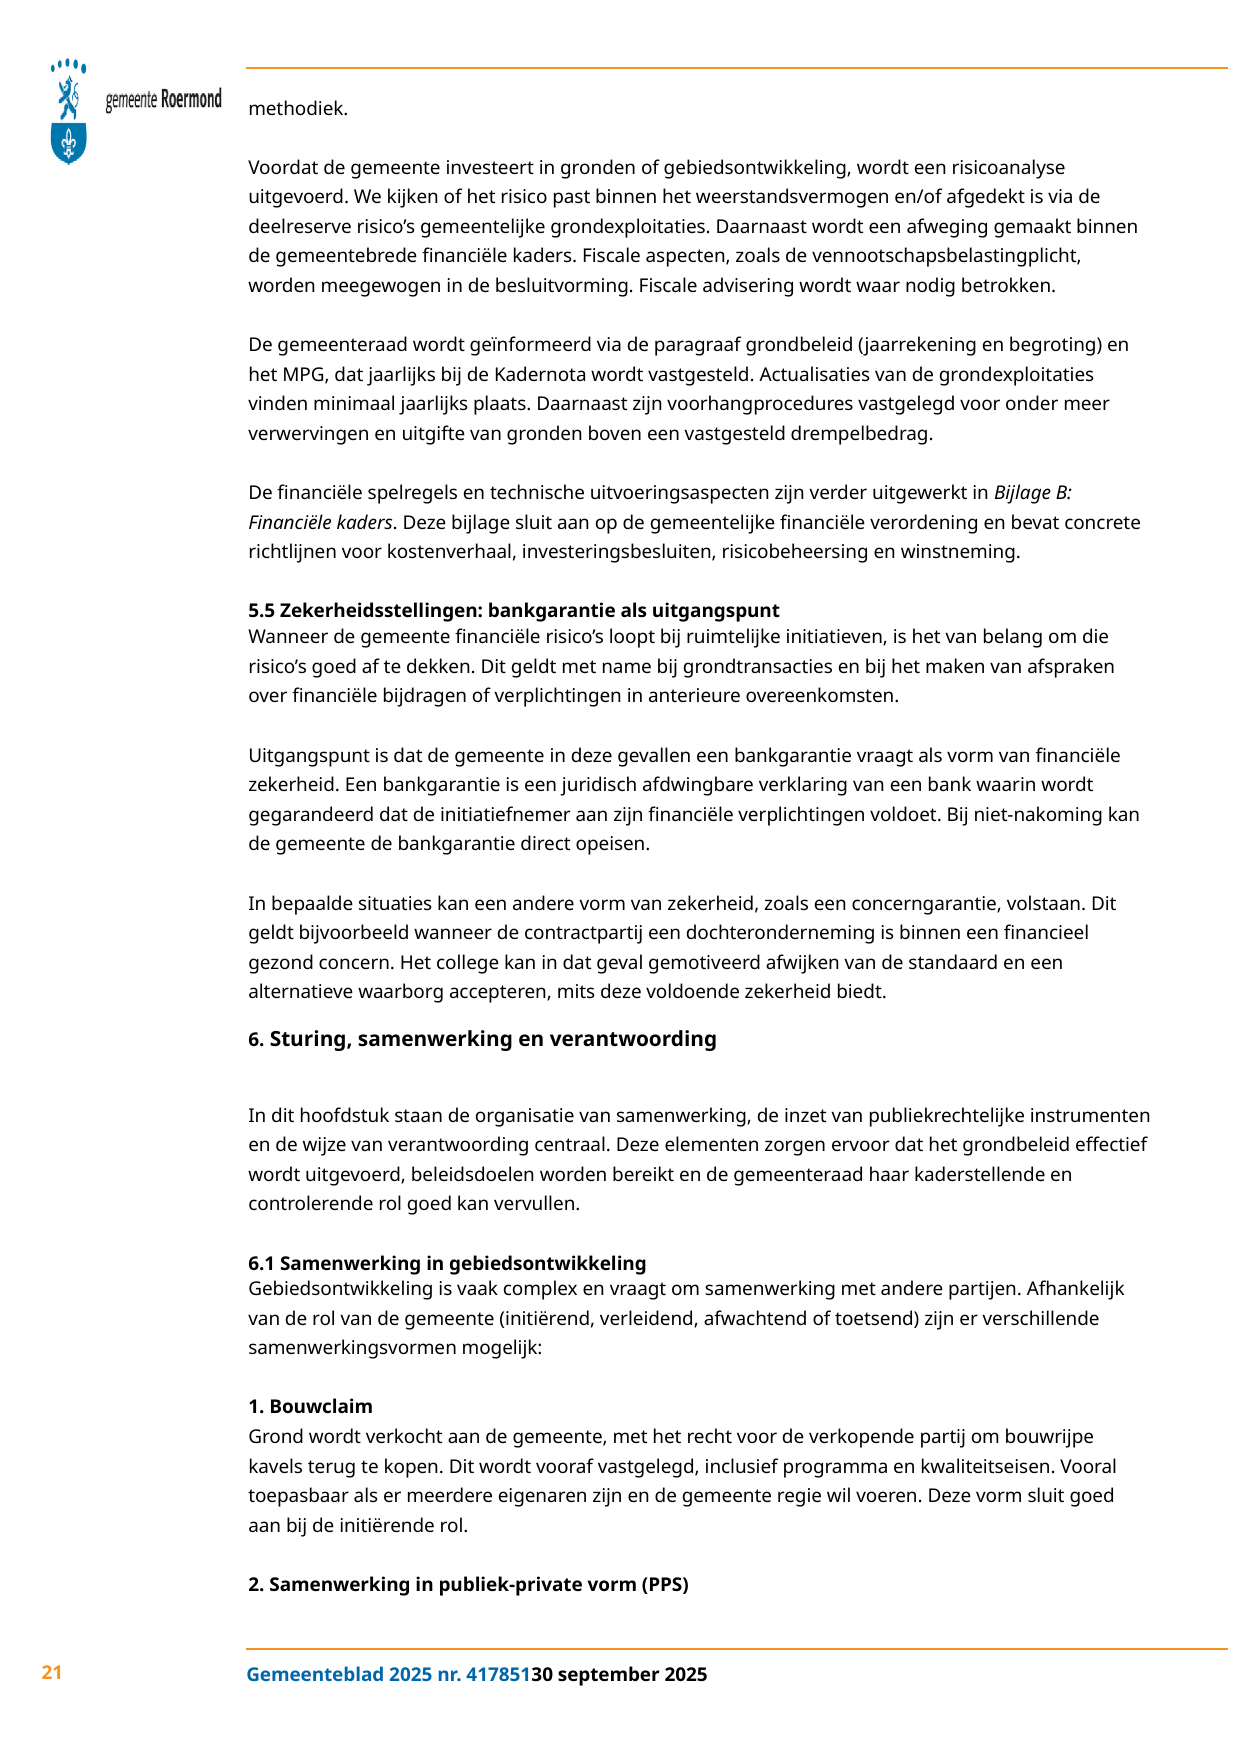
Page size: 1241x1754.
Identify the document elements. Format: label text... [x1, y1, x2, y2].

text Wanneer de gemeente financiële risico’s loopt bij ruimtelijke initiatieven, is het van belang om die risico’s goed af te dekken. Dit geldt met name bij grondtransacties en bij het maken van afspraken over financiële bijdragen of verplichtingen in anterieure overeenkomsten. [248, 623, 1152, 708]
text In dit hoofdstuk staan de organisatie van samenwerking, de inzet van publiekrechtelijke instrumenten en de wijze van verantwoording centraal. Deze elementen zorgen ervoor dat het grondbeleid effectief wordt uitgevoerd, beleidsdoelen worden bereikt en de gemeenteraad haar kaderstellende en controlerende rol goed kan vervullen. [248, 1102, 1152, 1216]
text 5.5 Zekerheidsstellingen: bankgarantie als uitgangspunt [248, 598, 1152, 623]
text 6. Sturing, samenwerking en verantwoording [248, 1024, 1152, 1052]
text 2. Samenwerking in publiek-private vorm (PPS) [248, 1571, 1152, 1597]
text Grond wordt verkocht aan de gemeente, met het recht voor de verkopende partij om bouwrijpe kavels terug te kopen. Dit wordt vooraf vastgelegd, inclusief programma en kwaliteitseisen. Vooral toepasbaar als er meerdere eigenaren zijn en de gemeente regie wil voeren. Deze vorm sluit goed aan bij de initiërende rol. [248, 1423, 1152, 1538]
text De gemeenteraad wordt geïnformeerd via de paragraaf grondbeleid (jaarrekening en begroting) en het MPG, dat jaarlijks bij de Kadernota wordt vastgesteld. Actualisaties van de grondexploitaties vinden minimaal jaarlijks plaats. Daarnaast zijn voorhangprocedures vastgelegd voor onder meer verwervingen en uitgifte van gronden boven een vastgesteld drempelbedrag. [248, 331, 1152, 446]
text Gebiedsontwikkeling is vaak complex en vraagt om samenwerking met andere partijen. Afhankelijk van de rol van de gemeente (initiërend, verleidend, afwachtend of toetsend) zijn er verschillende samenwerkingsvormen mogelijk: [248, 1275, 1152, 1360]
text In bepaalde situaties kan een andere vorm van zekerheid, zoals een concerngarantie, volstaan. Dit geldt bijvoorbeeld wanneer de contractpartij een dochteronderneming is binnen een financieel gezond concern. Het college kan in dat geval gemotiveerd afwijken van de standaard en een alternatieve waarborg accepteren, mits deze voldoende zekerheid biedt. [248, 890, 1152, 1004]
picture [41, 47, 231, 172]
text 6.1 Samenwerking in gebiedsontwikkeling [248, 1250, 1152, 1275]
text Voordat de gemeente investeert in gronden of gebiedsontwikkeling, wordt een risicoanalyse uitgevoerd. We kijken of het risico past binnen het weerstandsvermogen en/of afgedekt is via de deelreserve risico’s gemeentelijke grondexploitaties. Daarnaast wordt een afweging gemaakt binnen de gemeentebrede financiële kaders. Fiscale aspecten, zoals de vennootschapsbelastingplicht, worden meegewogen in de besluitvorming. Fiscale advisering wordt waar nodig betrokken. [248, 154, 1152, 298]
text 1. Bouwclaim [248, 1394, 1152, 1419]
text methodiek. [248, 95, 1152, 121]
text Uitgangspunt is dat de gemeente in deze gevallen een bankgarantie vraagt als vorm van financiële zekerheid. Een bankgarantie is een juridisch afdwingbare verklaring van een bank waarin wordt gegarandeerd dat de initiatiefnemer aan zijn financiële verplichtingen voldoet. Bij niet-nakoming kan de gemeente de bankgarantie direct opeisen. [248, 742, 1152, 856]
text De financiële spelregels en technische uitvoeringsaspecten zijn verder uitgewerkt in Bijlage B: Financiële kaders. Deze bijlage sluit aan op de gemeentelijke financiële verordening en bevat concrete richtlijnen voor kostenverhaal, investeringsbesluiten, risicobeheersing en winstneming. [248, 479, 1152, 564]
